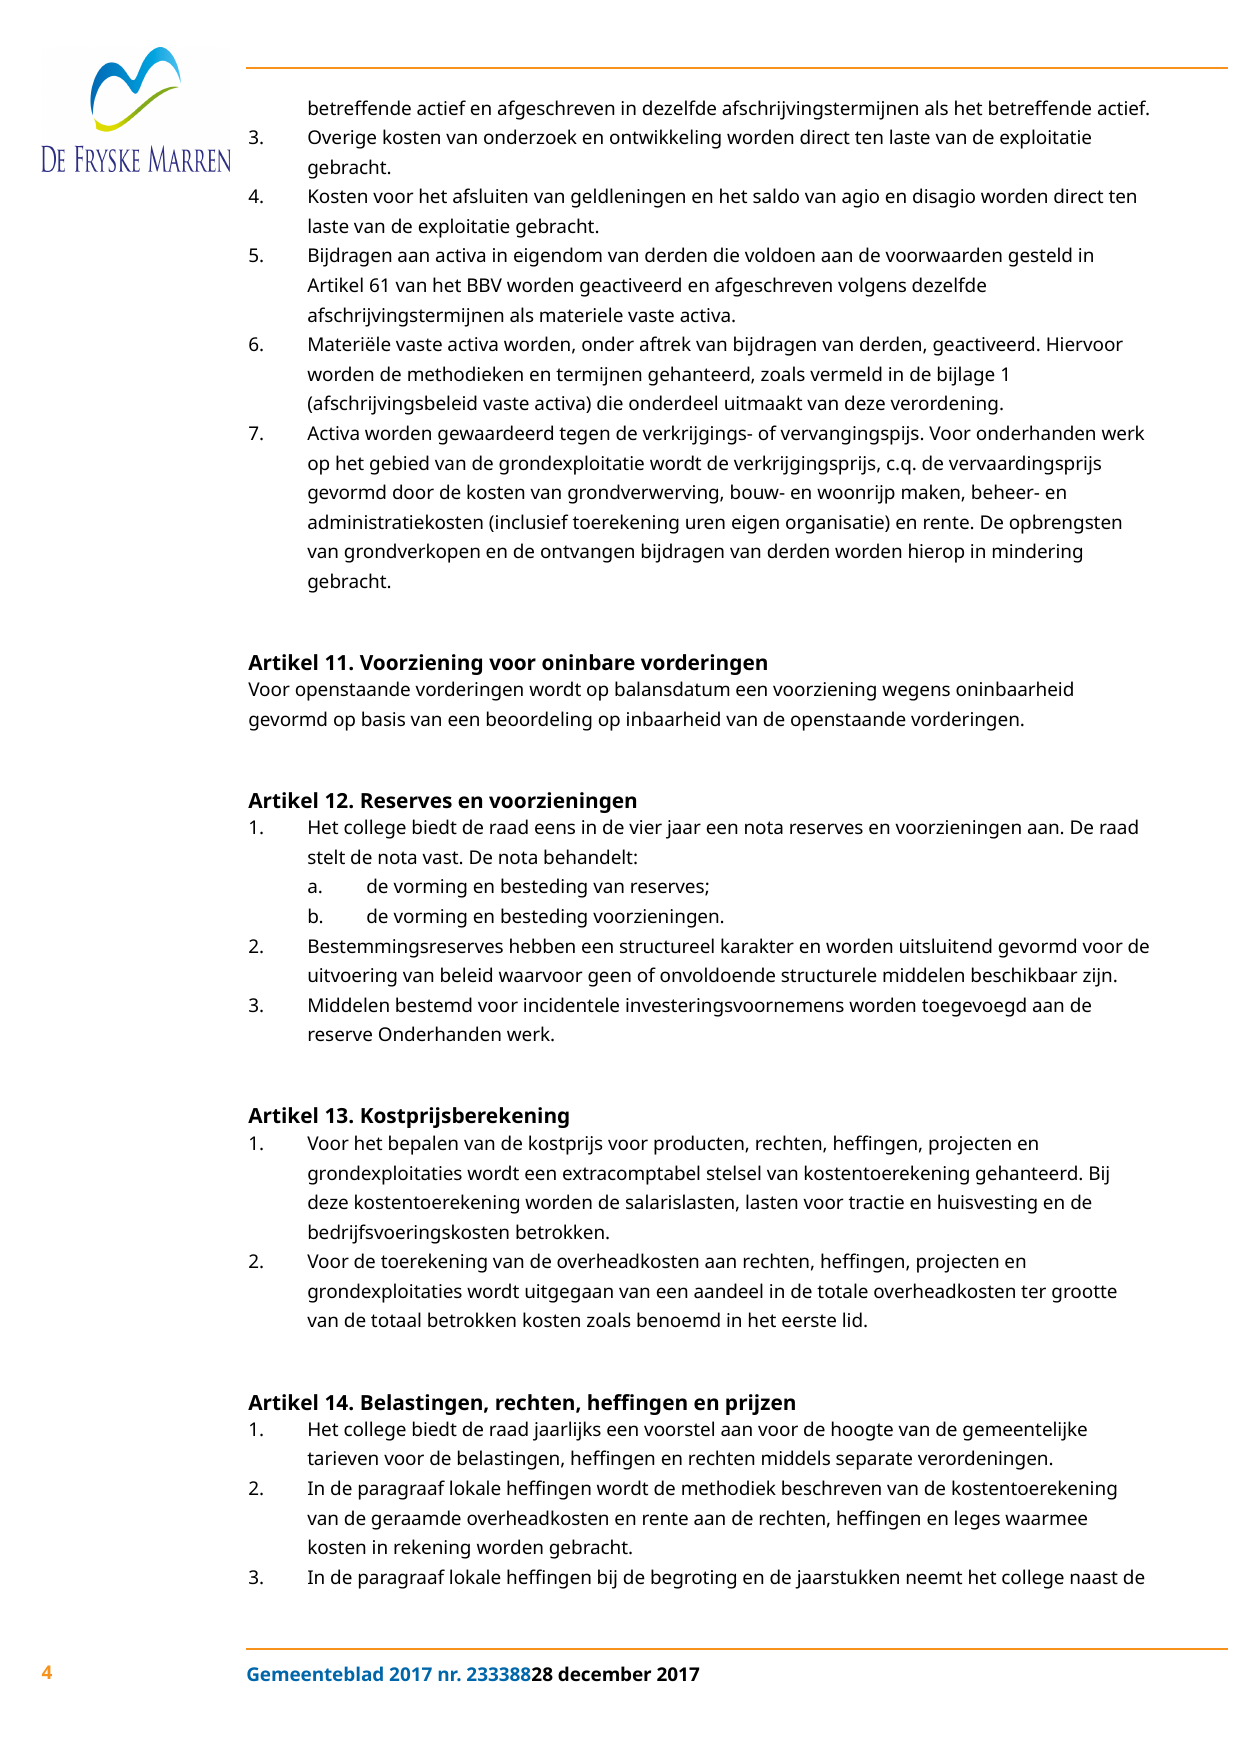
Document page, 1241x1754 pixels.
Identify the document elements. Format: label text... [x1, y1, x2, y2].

list Bestemmingsreserves hebben een structureel karakter en worden uitsluitend gevormd voor de uitvoering van beleid waarvoor geen of onvoldoende structurele middelen beschikbaar zijn. [248, 933, 1152, 988]
list Voor de toerekening van de overheadkosten aan rechten, heffingen, projecten en grondexploitaties wordt uitgegaan van een aandeel in de totale overheadkosten ter grootte van de totaal betrokken kosten zoals benoemd in het eerste lid. [248, 1248, 1152, 1333]
list Het college biedt de raad eens in de vier jaar een nota reserves en voorzieningen aan. De raad stelt de nota vast. De nota behandelt: [248, 814, 1152, 870]
list Middelen bestemd voor incidentele investeringsvoornemens worden toegevoegd aan de reserve Onderhanden werk. [248, 992, 1152, 1047]
list Kosten voor het afsluiten van geldleningen en het saldo van agio en disagio worden direct ten laste van de exploitatie gebracht. [248, 183, 1152, 239]
list Activa worden gewaardeerd tegen de verkrijgings- of vervangingspijs. Voor onderhanden werk op het gebied van de grondexploitatie wordt de verkrijgingsprijs, c.q. de vervaardingsprijs gevormd door de kosten van grondverwerving, bouw- en woonrijp maken, beheer- en administratiekosten (inclusief toerekening uren eigen organisatie) en rente. De opbrengsten van grondverkopen en de ontvangen bijdragen van derden worden hierop in mindering gebracht. [248, 420, 1152, 594]
list de vorming en besteding voorzieningen. [307, 903, 1152, 929]
list In de paragraaf lokale heffingen wordt de methodiek beschreven van de kostentoerekening van de geraamde overheadkosten en rente aan de rechten, heffingen en leges waarmee kosten in rekening worden gebracht. [248, 1475, 1152, 1560]
list Het college biedt de raad jaarlijks een voorstel aan voor de hoogte van de gemeentelijke tarieven voor de belastingen, heffingen en rechten middels separate verordeningen. [248, 1416, 1152, 1471]
text Artikel 11. Voorziening voor oninbare vorderingen [248, 648, 1152, 677]
list Overige kosten van onderzoek en ontwikkeling worden direct ten laste van de exploitatie gebracht. [248, 124, 1152, 180]
picture [41, 47, 231, 172]
list Bijdragen aan activa in eigendom van derden die voldoen aan de voorwaarden gesteld in Artikel 61 van het BBV worden geactiveerd en afgeschreven volgens dezelfde afschrijvingstermijnen als materiele vaste activa. [248, 243, 1152, 328]
text Artikel 14. Belastingen, rechten, heffingen en prijzen [248, 1388, 1152, 1416]
list de vorming en besteding van reserves; [307, 874, 1152, 899]
text Artikel 12. Reserves en voorzieningen [248, 786, 1152, 814]
text Voor openstaande vorderingen wordt op balansdatum een voorziening wegens oninbaarheid gevormd op basis van een beoordeling op inbaarheid van de openstaande vorderingen. [248, 677, 1152, 732]
list betreffende actief en afgeschreven in dezelfde afschrijvingstermijnen als het betreffende actief. [248, 95, 1152, 121]
list Voor het bepalen van de kostprijs voor producten, rechten, heffingen, projecten en grondexploitaties wordt een extracomptabel stelsel van kostentoerekening gehanteerd. Bij deze kostentoerekening worden de salarislasten, lasten voor tractie en huisvesting en de bedrijfsvoeringskosten betrokken. [248, 1130, 1152, 1244]
list In de paragraaf lokale heffingen bij de begroting en de jaarstukken neemt het college naast de [248, 1564, 1152, 1590]
list Materiële vaste activa worden, onder aftrek van bijdragen van derden, geactiveerd. Hiervoor worden de methodieken en termijnen gehanteerd, zoals vermeld in de bijlage 1 (afschrijvingsbeleid vaste activa) die onderdeel uitmaakt van deze verordening. [248, 331, 1152, 416]
text Artikel 13. Kostprijsberekening [248, 1102, 1152, 1130]
